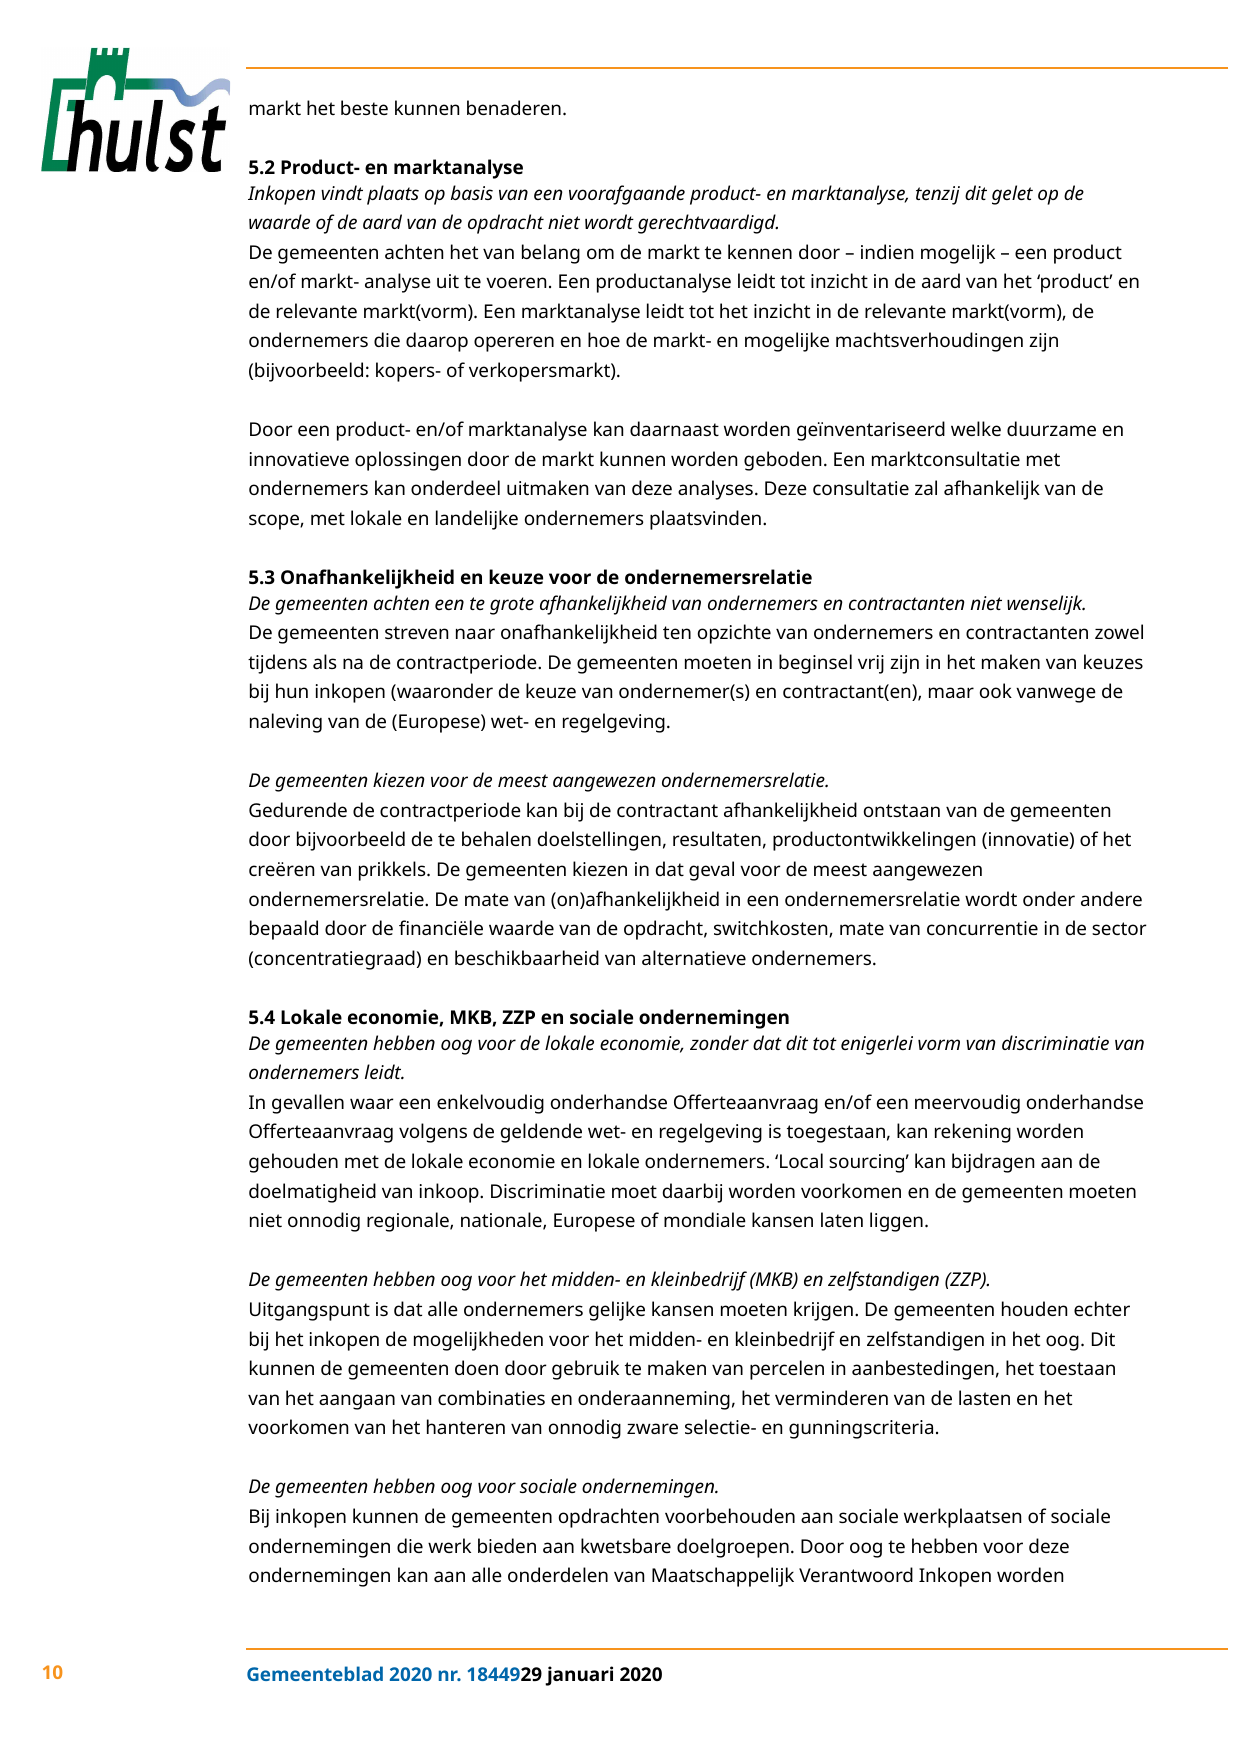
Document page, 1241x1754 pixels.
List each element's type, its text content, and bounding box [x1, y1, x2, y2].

text markt het beste kunnen benaderen. [248, 95, 1152, 121]
text Bij inkopen kunnen de gemeenten opdrachten voorbehouden aan sociale werkplaatsen of sociale ondernemingen die werk bieden aan kwetsbare doelgroepen. Door oog te hebben voor deze ondernemingen kan aan alle onderdelen van Maatschappelijk Verantwoord Inkopen worden [248, 1503, 1152, 1588]
text De gemeenten achten het van belang om de markt te kennen door – indien mogelijk – een product en/of markt- analyse uit te voeren. Een productanalyse leidt tot inzicht in de aard van het ‘product’ en de relevante markt(vorm). Een marktanalyse leidt tot het inzicht in de relevante markt(vorm), de ondernemers die daarop opereren en hoe de markt- en mogelijke machtsverhoudingen zijn (bijvoorbeeld: kopers- of verkopersmarkt). [248, 239, 1152, 383]
text 5.3 Onafhankelijkheid en keuze voor de ondernemersrelatie [248, 564, 1152, 590]
text De gemeenten achten een te grote afhankelijkheid van ondernemers en contractanten niet wenselijk. [248, 590, 1152, 616]
text In gevallen waar een enkelvoudig onderhandse Offerteaanvraag en/of een meervoudig onderhandse Offerteaanvraag volgens de geldende wet- en regelgeving is toegestaan, kan rekening worden gehouden met de lokale economie en lokale ondernemers. ‘Local sourcing’ kan bijdragen aan de doelmatigheid van inkoop. Discriminatie moet daarbij worden voorkomen en de gemeenten moeten niet onnodig regionale, nationale, Europese of mondiale kansen laten liggen. [248, 1089, 1152, 1233]
text 5.2 Product- en marktanalyse [248, 154, 1152, 180]
text Inkopen vindt plaats op basis van een voorafgaande product- en marktanalyse, tenzij dit gelet op de waarde of de aard van de opdracht niet wordt gerechtvaardigd. [248, 180, 1152, 235]
text De gemeenten streven naar onafhankelijkheid ten opzichte van ondernemers en contractanten zowel tijdens als na de contractperiode. De gemeenten moeten in beginsel vrij zijn in het maken van keuzes bij hun inkopen (waaronder de keuze van ondernemer(s) en contractant(en), maar ook vanwege de naleving van de (Europese) wet- en regelgeving. [248, 619, 1152, 734]
text Door een product- en/of marktanalyse kan daarnaast worden geïnventariseerd welke duurzame en innovatieve oplossingen door de markt kunnen worden geboden. Een marktconsultatie met ondernemers kan onderdeel uitmaken van deze analyses. Deze consultatie zal afhankelijk van de scope, met lokale en landelijke ondernemers plaatsvinden. [248, 416, 1152, 531]
text Uitgangspunt is dat alle ondernemers gelijke kansen moeten krijgen. De gemeenten houden echter bij het inkopen de mogelijkheden voor het midden- en kleinbedrijf en zelfstandigen in het oog. Dit kunnen de gemeenten doen door gebruik te maken van percelen in aanbestedingen, het toestaan van het aangaan van combinaties en onderaanneming, het verminderen van de lasten en het voorkomen van het hanteren van onnodig zware selectie- en gunningscriteria. [248, 1296, 1152, 1440]
text Gedurende de contractperiode kan bij de contractant afhankelijkheid ontstaan van de gemeenten door bijvoorbeeld de te behalen doelstellingen, resultaten, productontwikkelingen (innovatie) of het creëren van prikkels. De gemeenten kiezen in dat geval voor de meest aangewezen ondernemersrelatie. De mate van (on)afhankelijkheid in een ondernemersrelatie wordt onder andere bepaald door de financiële waarde van de opdracht, switchkosten, mate van concurrentie in de sector (concentratiegraad) en beschikbaarheid van alternatieve ondernemers. [248, 797, 1152, 971]
text De gemeenten hebben oog voor het midden- en kleinbedrijf (MKB) en zelfstandigen (ZZP). [248, 1267, 1152, 1292]
text De gemeenten kiezen voor de meest aangewezen ondernemersrelatie. [248, 767, 1152, 793]
text 5.4 Lokale economie, MKB, ZZP en sociale ondernemingen [248, 1004, 1152, 1030]
text De gemeenten hebben oog voor de lokale economie, zonder dat dit tot enigerlei vorm van discriminatie van ondernemers leidt. [248, 1030, 1152, 1085]
picture [41, 47, 231, 172]
text De gemeenten hebben oog voor sociale ondernemingen. [248, 1474, 1152, 1499]
